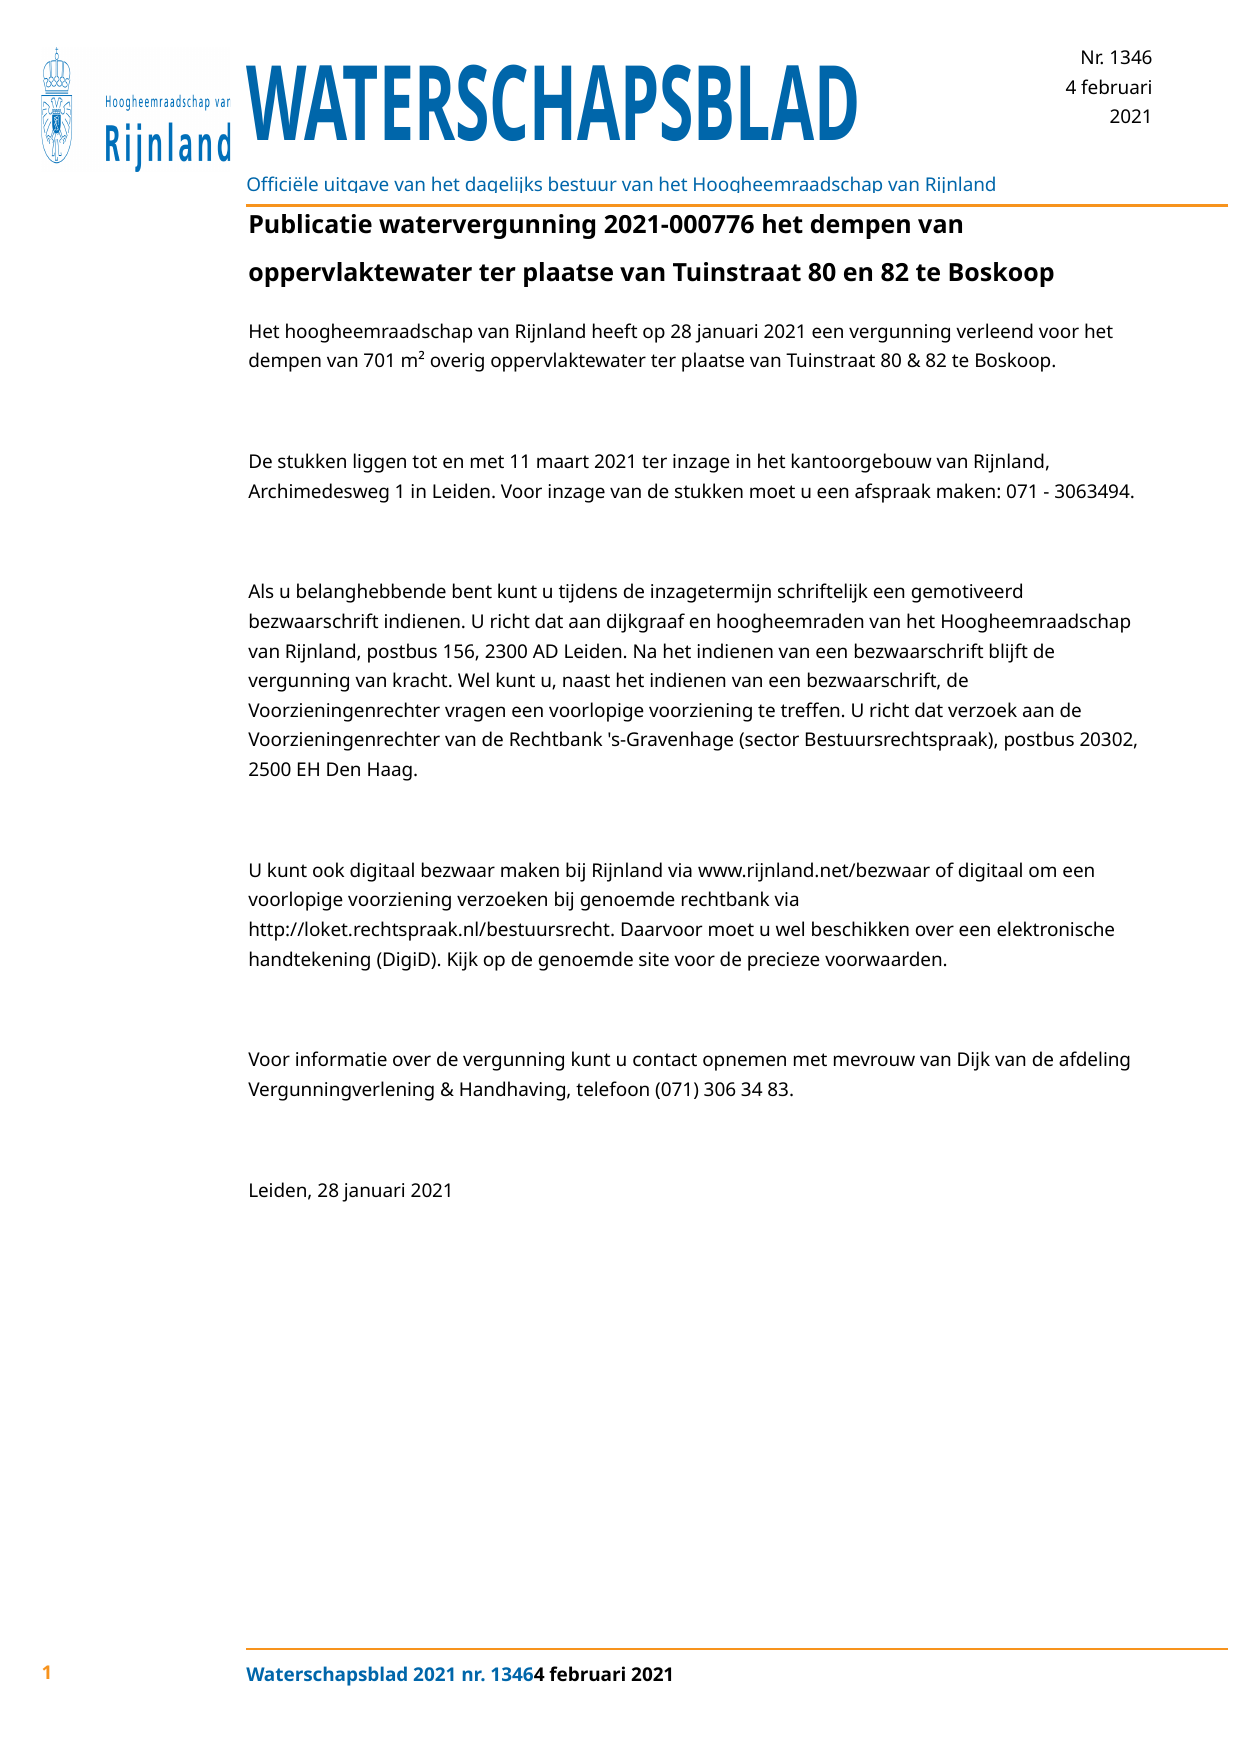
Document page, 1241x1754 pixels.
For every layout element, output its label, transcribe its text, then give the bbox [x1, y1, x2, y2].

text Leiden, 28 januari 2021 [248, 1177, 1152, 1203]
text Voor informatie over de vergunning kunt u contact opnemen met mevrouw van Dijk van de afdeling Vergunningverlening & Handhaving, telefoon (071) 306 34 83. [248, 1047, 1152, 1102]
text Publicatie watervergunning 2021-000776 het dempen van oppervlaktewater ter plaatse van Tuinstraat 80 en 82 te Boskoop [248, 207, 1152, 288]
picture [41, 47, 231, 172]
text U kunt ook digitaal bezwaar maken bij Rijnland via www.rijnland.net/bezwaar of digitaal om een voorlopige voorziening verzoeken bij genoemde rechtbank via http://loket.rechtspraak.nl/bestuursrecht. Daarvoor moet u wel beschikken over een elektronische handtekening (DigiD). Kijk op de genoemde site voor de precieze voorwaarden. [248, 857, 1152, 972]
text Als u belanghebbende bent kunt u tijdens de inzagetermijn schriftelijk een gemotiveerd bezwaarschrift indienen. U richt dat aan dijkgraaf en hoogheemraden van het Hoogheemraadschap van Rijnland, postbus 156, 2300 AD Leiden. Na het indienen van een bezwaarschrift blijft de vergunning van kracht. Wel kunt u, naast het indienen van een bezwaarschrift, de Voorzieningenrechter vragen een voorlopige voorziening te treffen. U richt dat verzoek aan de Voorzieningenrechter van de Rechtbank 's-Gravenhage (sector Bestuursrechtspraak), postbus 20302, 2500 EH Den Haag. [248, 579, 1152, 782]
text De stukken liggen tot en met 11 maart 2021 ter inzage in het kantoorgebouw van Rijnland, Archimedesweg 1 in Leiden. Voor inzage van de stukken moet u een afspraak maken: 071 - 3063494. [248, 448, 1152, 504]
text Het hoogheemraadschap van Rijnland heeft op 28 januari 2021 een vergunning verleend voor het dempen van 701 m² overig oppervlaktewater ter plaatse van Tuinstraat 80 & 82 te Boskoop. [248, 318, 1152, 373]
